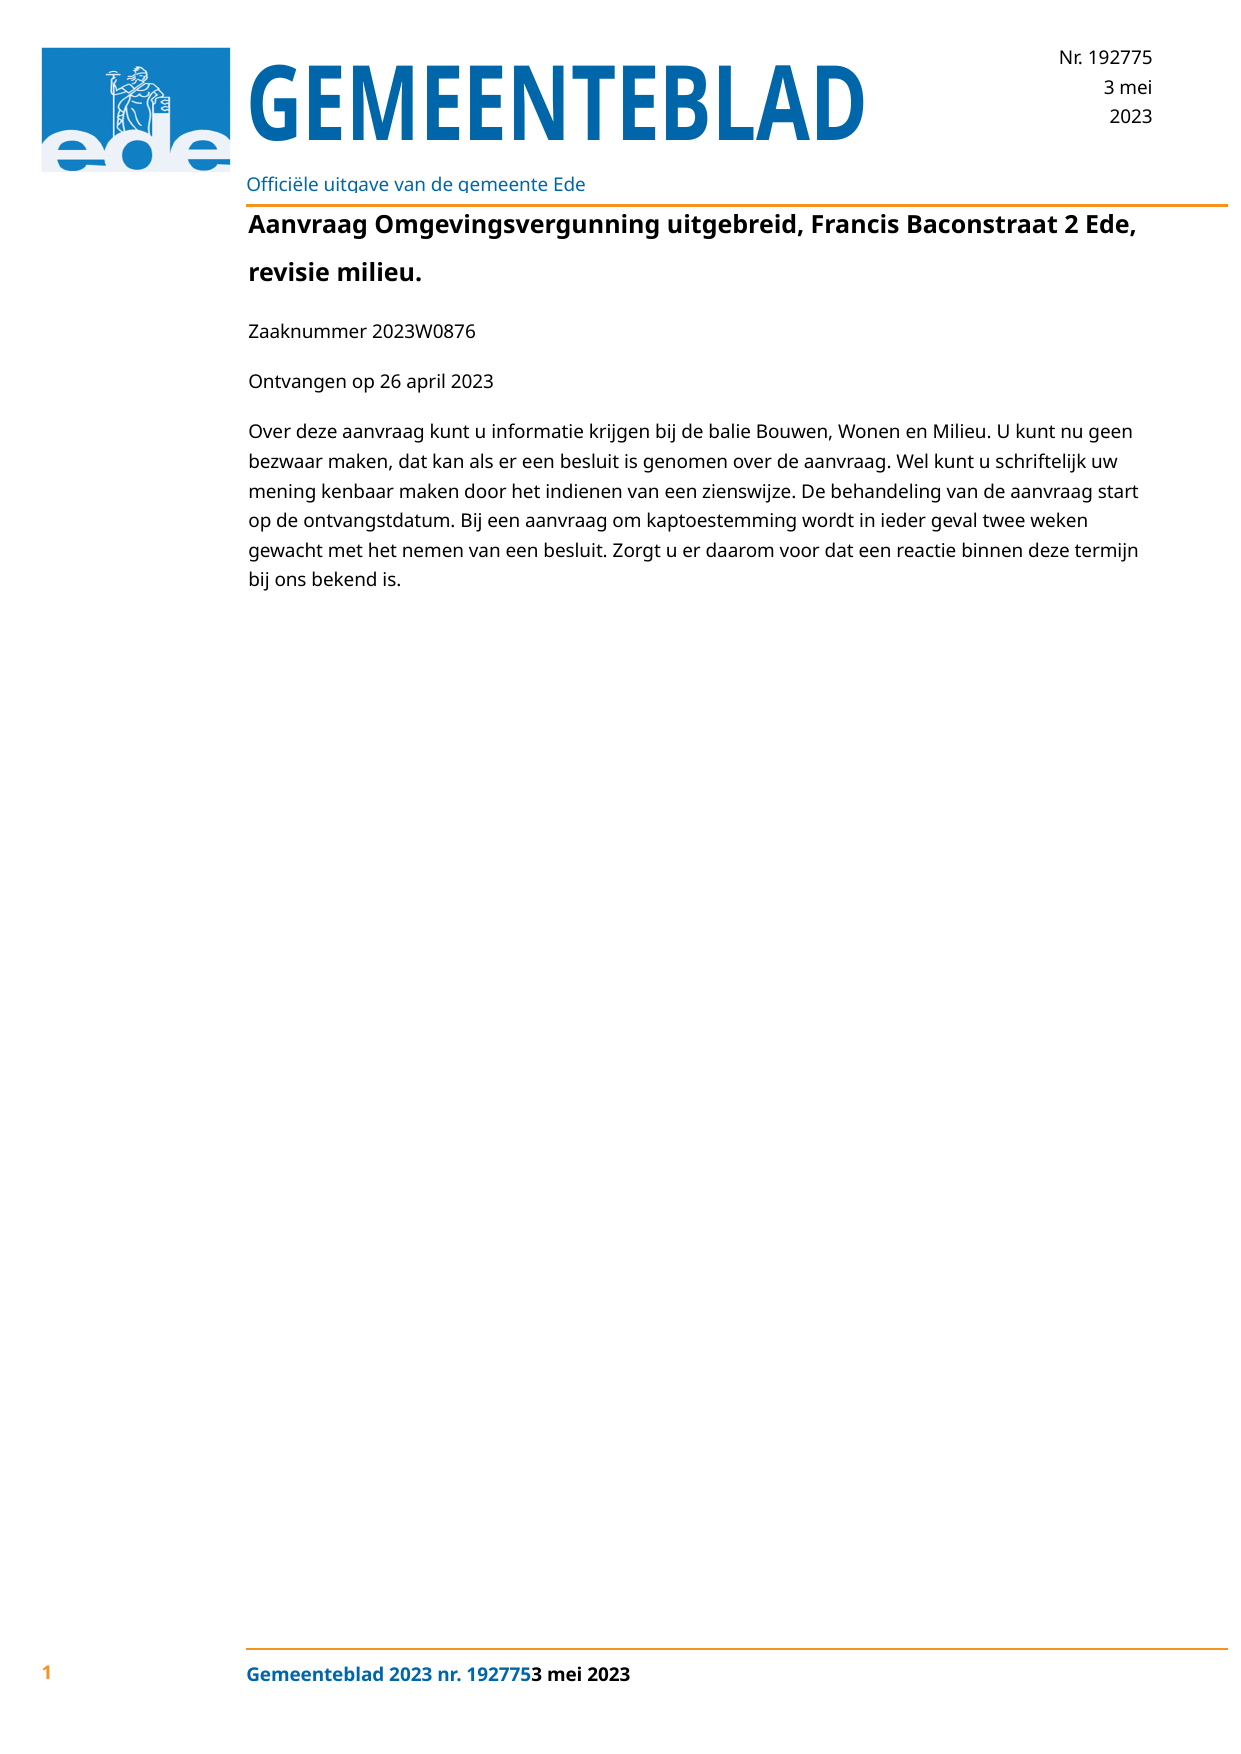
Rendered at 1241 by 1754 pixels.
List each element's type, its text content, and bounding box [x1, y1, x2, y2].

text Aanvraag Omgevingsvergunning uitgebreid, Francis Baconstraat 2 Ede, revisie milieu. [248, 207, 1152, 288]
text Zaaknummer 2023W0876 [248, 318, 1152, 344]
text Ontvangen op 26 april 2023 [248, 368, 1152, 394]
text Over deze aanvraag kunt u informatie krijgen bij de balie Bouwen, Wonen en Milieu. U kunt nu geen bezwaar maken, dat kan als er een besluit is genomen over de aanvraag. Wel kunt u schriftelijk uw mening kenbaar maken door het indienen van een zienswijze. De behandeling van de aanvraag start op de ontvangstdatum. Bij een aanvraag om kaptoestemming wordt in ieder geval twee weken gewacht met het nemen van een besluit. Zorgt u er daarom voor dat een reactie binnen deze termijn bij ons bekend is. [248, 419, 1152, 592]
picture [41, 47, 231, 172]
